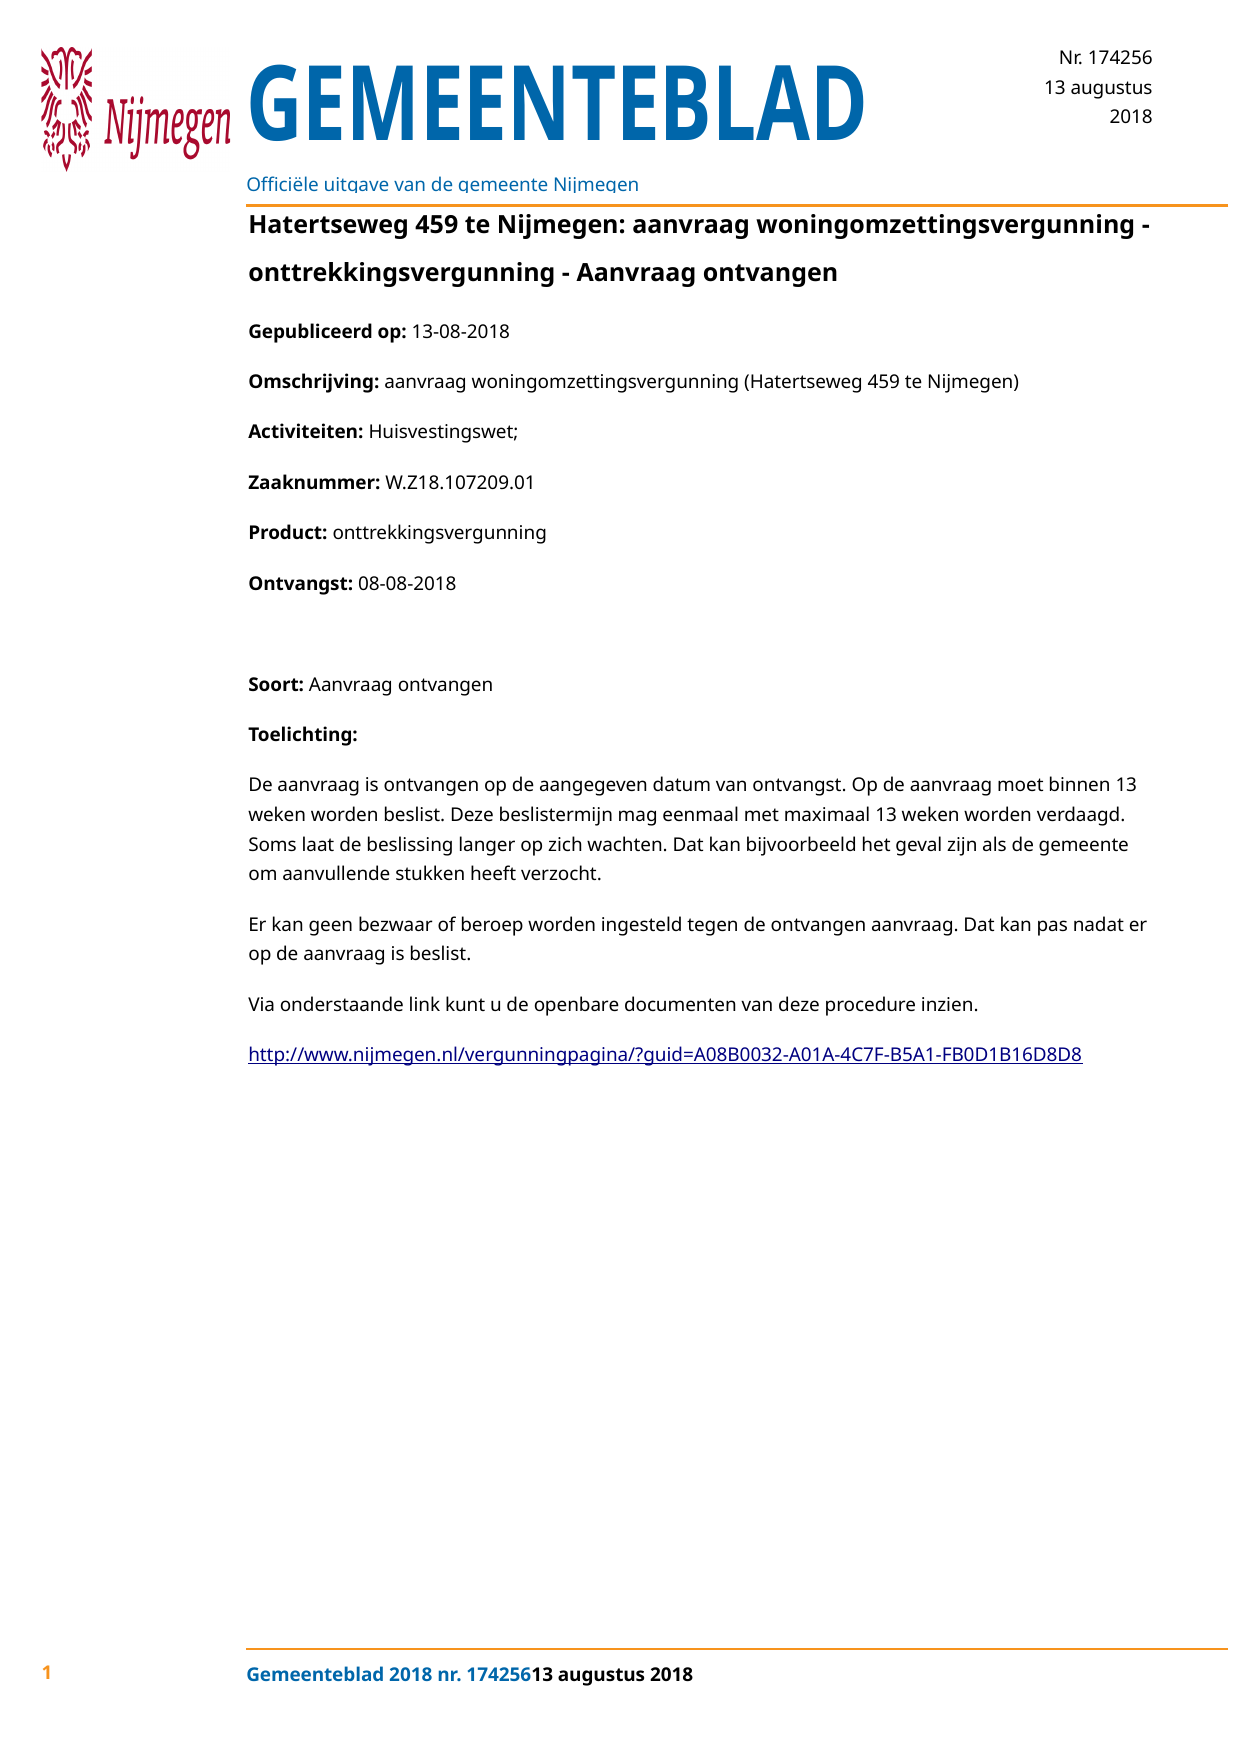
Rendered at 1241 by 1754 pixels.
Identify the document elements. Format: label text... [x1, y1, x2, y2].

text De aanvraag is ontvangen op de aangegeven datum van ontvangst. Op de aanvraag moet binnen 13 weken worden beslist. Deze beslistermijn mag eenmaal met maximaal 13 weken worden verdaagd. Soms laat de beslissing langer op zich wachten. Dat kan bijvoorbeeld het geval zijn als de gemeente om aanvullende stukken heeft verzocht. [248, 772, 1152, 886]
text Activiteiten: Huisvestingswet; [248, 419, 1152, 444]
text Zaaknummer: W.Z18.107209.01 [248, 469, 1152, 495]
text Gepubliceerd op: 13-08-2018 [248, 318, 1152, 344]
text Hatertseweg 459 te Nijmegen: aanvraag woningomzettingsvergunning - onttrekkingsvergunning - Aanvraag ontvangen [248, 207, 1152, 288]
text Via onderstaande link kunt u de openbare documenten van deze procedure inzien. [248, 991, 1152, 1017]
text Er kan geen bezwaar of beroep worden ingesteld tegen de ontvangen aanvraag. Dat kan pas nadat er op de aanvraag is beslist. [248, 911, 1152, 966]
text Soort: Aanvraag ontvangen [248, 671, 1152, 697]
text http://www.nijmegen.nl/vergunningpagina/?guid=A08B0032-A01A-4C7F-B5A1-FB0D1B16D8D8 [248, 1041, 1152, 1067]
text Ontvangst: 08-08-2018 [248, 570, 1152, 596]
picture [41, 47, 231, 172]
text Toelichting: [248, 721, 1152, 747]
text Product: onttrekkingsvergunning [248, 519, 1152, 545]
text Omschrijving: aanvraag woningomzettingsvergunning (Hatertseweg 459 te Nijmegen) [248, 368, 1152, 394]
